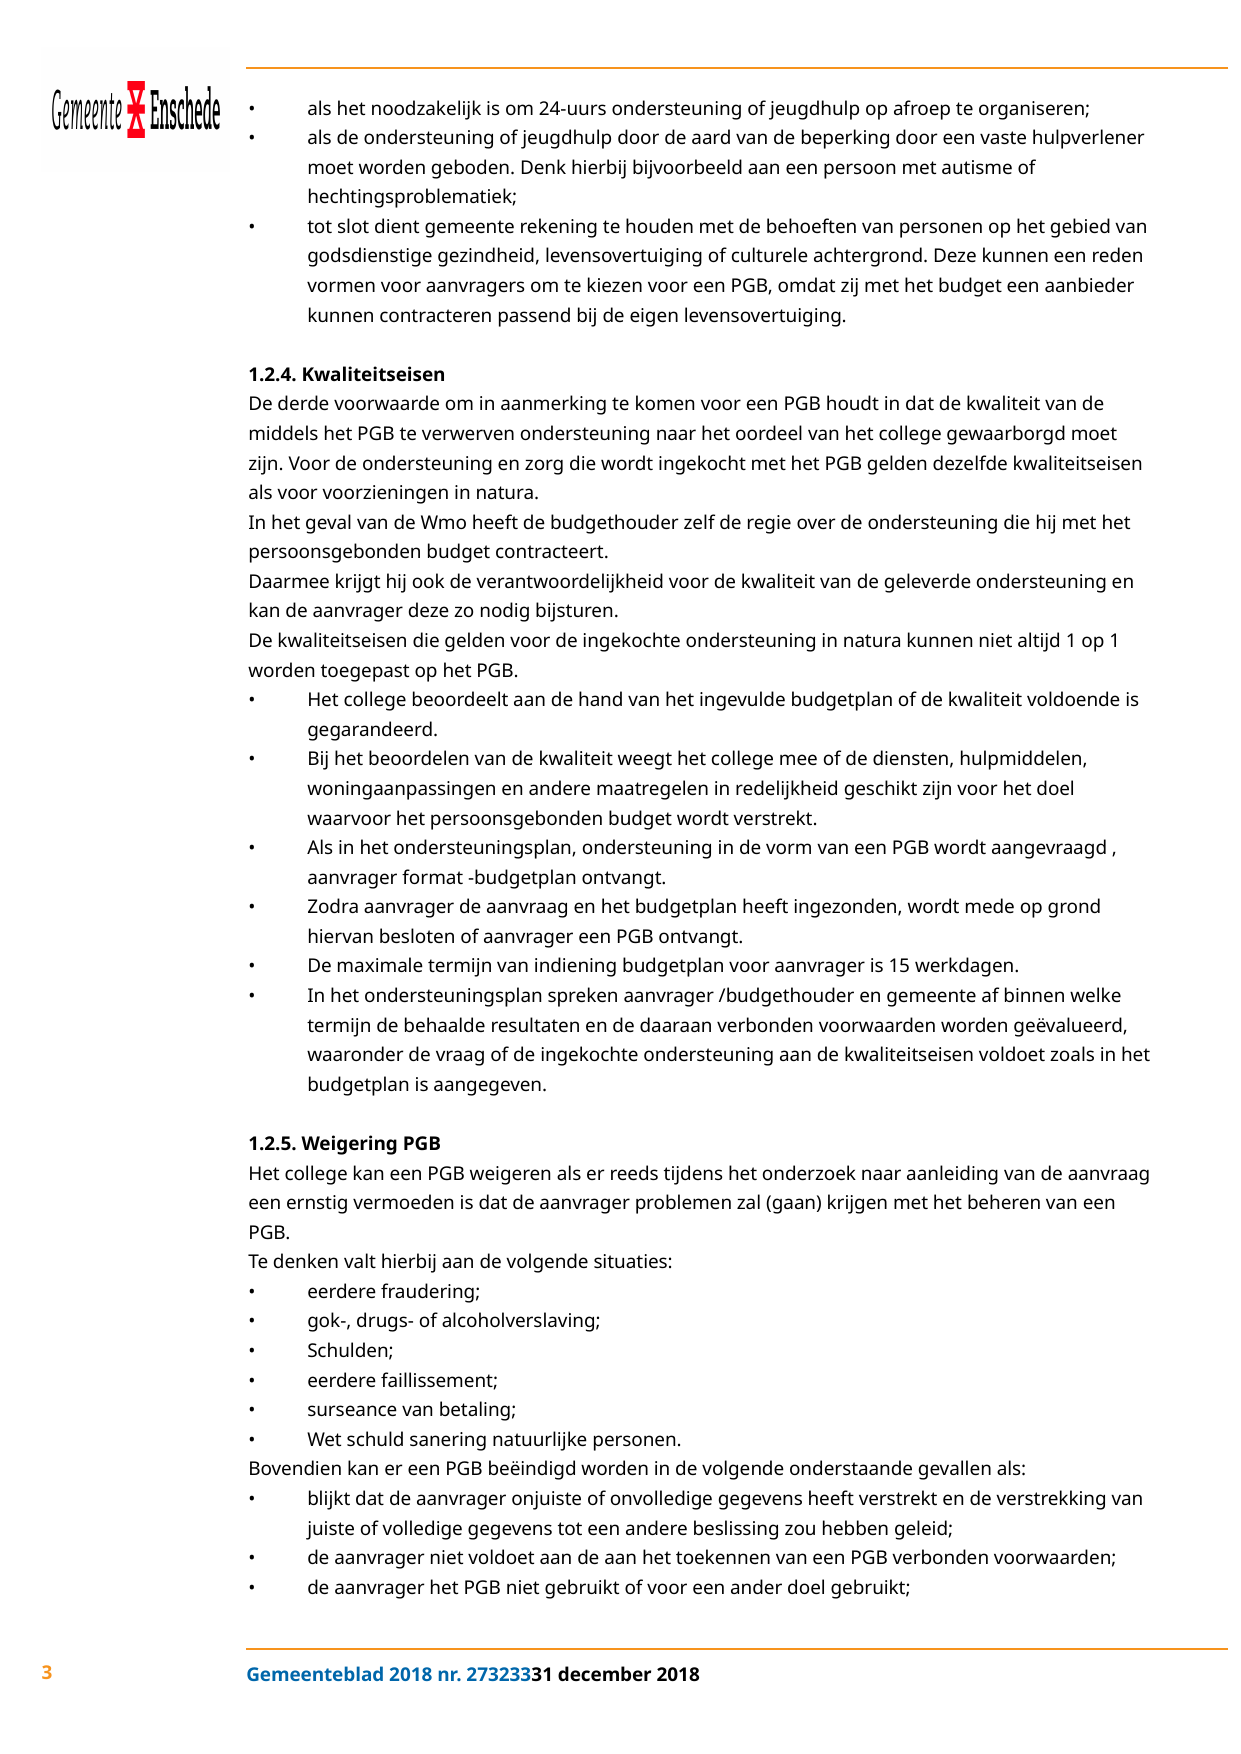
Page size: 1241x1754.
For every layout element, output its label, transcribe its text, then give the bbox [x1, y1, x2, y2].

list als het noodzakelijk is om 24-uurs ondersteuning of jeugdhulp op afroep te organiseren; [248, 95, 1152, 121]
list eerdere fraudering; [248, 1278, 1152, 1304]
picture [41, 47, 231, 172]
text De kwaliteitseisen die gelden voor de ingekochte ondersteuning in natura kunnen niet altijd 1 op 1 worden toegepast op het PGB. [248, 627, 1152, 683]
list Wet schuld sanering natuurlijke personen. [248, 1426, 1152, 1452]
list Bij het beoordelen van de kwaliteit weegt het college mee of de diensten, hulpmiddelen, woningaanpassingen en andere maatregelen in redelijkheid geschikt zijn voor het doel waarvoor het persoonsgebonden budget wordt verstrekt. [248, 746, 1152, 831]
list de aanvrager niet voldoet aan de aan het toekennen van een PGB verbonden voorwaarden; [248, 1544, 1152, 1570]
list In het ondersteuningsplan spreken aanvrager /budgethouder en gemeente af binnen welke termijn de behaalde resultaten en de daaraan verbonden voorwaarden worden geëvalueerd, waaronder de vraag of de ingekochte ondersteuning aan de kwaliteitseisen voldoet zoals in het budgetplan is aangegeven. [248, 982, 1152, 1097]
text Daarmee krijgt hij ook de verantwoordelijkheid voor de kwaliteit van de geleverde ondersteuning en kan de aanvrager deze zo nodig bijsturen. [248, 568, 1152, 623]
list gok-, drugs- of alcoholverslaving; [248, 1308, 1152, 1333]
list Als in het ondersteuningsplan, ondersteuning in de vorm van een PGB wordt aangevraagd , aanvrager format -budgetplan ontvangt. [248, 834, 1152, 890]
text 1.2.4. Kwaliteitseisen [248, 361, 1152, 387]
list Het college beoordeelt aan de hand van het ingevulde budgetplan of de kwaliteit voldoende is gegarandeerd. [248, 686, 1152, 742]
list Zodra aanvrager de aanvraag en het budgetplan heeft ingezonden, wordt mede op grond hiervan besloten of aanvrager een PGB ontvangt. [248, 893, 1152, 949]
text De derde voorwaarde om in aanmerking te komen voor een PGB houdt in dat de kwaliteit van de middels het PGB te verwerven ondersteuning naar het oordeel van het college gewaarborgd moet zijn. Voor de ondersteuning en zorg die wordt ingekocht met het PGB gelden dezelfde kwaliteitseisen als voor voorzieningen in natura. [248, 391, 1152, 505]
list Schulden; [248, 1337, 1152, 1363]
text 1.2.5. Weigering PGB [248, 1130, 1152, 1156]
text Bovendien kan er een PGB beëindigd worden in de volgende onderstaande gevallen als: [248, 1456, 1152, 1481]
text Het college kan een PGB weigeren als er reeds tijdens het onderzoek naar aanleiding van de aanvraag een ernstig vermoeden is dat de aanvrager problemen zal (gaan) krijgen met het beheren van een PGB. [248, 1160, 1152, 1245]
list De maximale termijn van indiening budgetplan voor aanvrager is 15 werkdagen. [248, 953, 1152, 978]
text Te denken valt hierbij aan de volgende situaties: [248, 1248, 1152, 1274]
list blijkt dat de aanvrager onjuiste of onvolledige gegevens heeft verstrekt en de verstrekking van juiste of volledige gegevens tot een andere beslissing zou hebben geleid; [248, 1485, 1152, 1541]
list als de ondersteuning of jeugdhulp door de aard van de beperking door een vaste hulpverlener moet worden geboden. Denk hierbij bijvoorbeeld aan een persoon met autisme of hechtingsproblematiek; [248, 124, 1152, 209]
list de aanvrager het PGB niet gebruikt of voor een ander doel gebruikt; [248, 1574, 1152, 1600]
list tot slot dient gemeente rekening te houden met de behoeften van personen op het gebied van godsdienstige gezindheid, levensovertuiging of culturele achtergrond. Deze kunnen een reden vormen voor aanvragers om te kiezen voor een PGB, omdat zij met het budget een aanbieder kunnen contracteren passend bij de eigen levensovertuiging. [248, 213, 1152, 328]
list surseance van betaling; [248, 1396, 1152, 1422]
list eerdere faillissement; [248, 1367, 1152, 1393]
text In het geval van de Wmo heeft de budgethouder zelf de regie over de ondersteuning die hij met het persoonsgebonden budget contracteert. [248, 509, 1152, 564]
